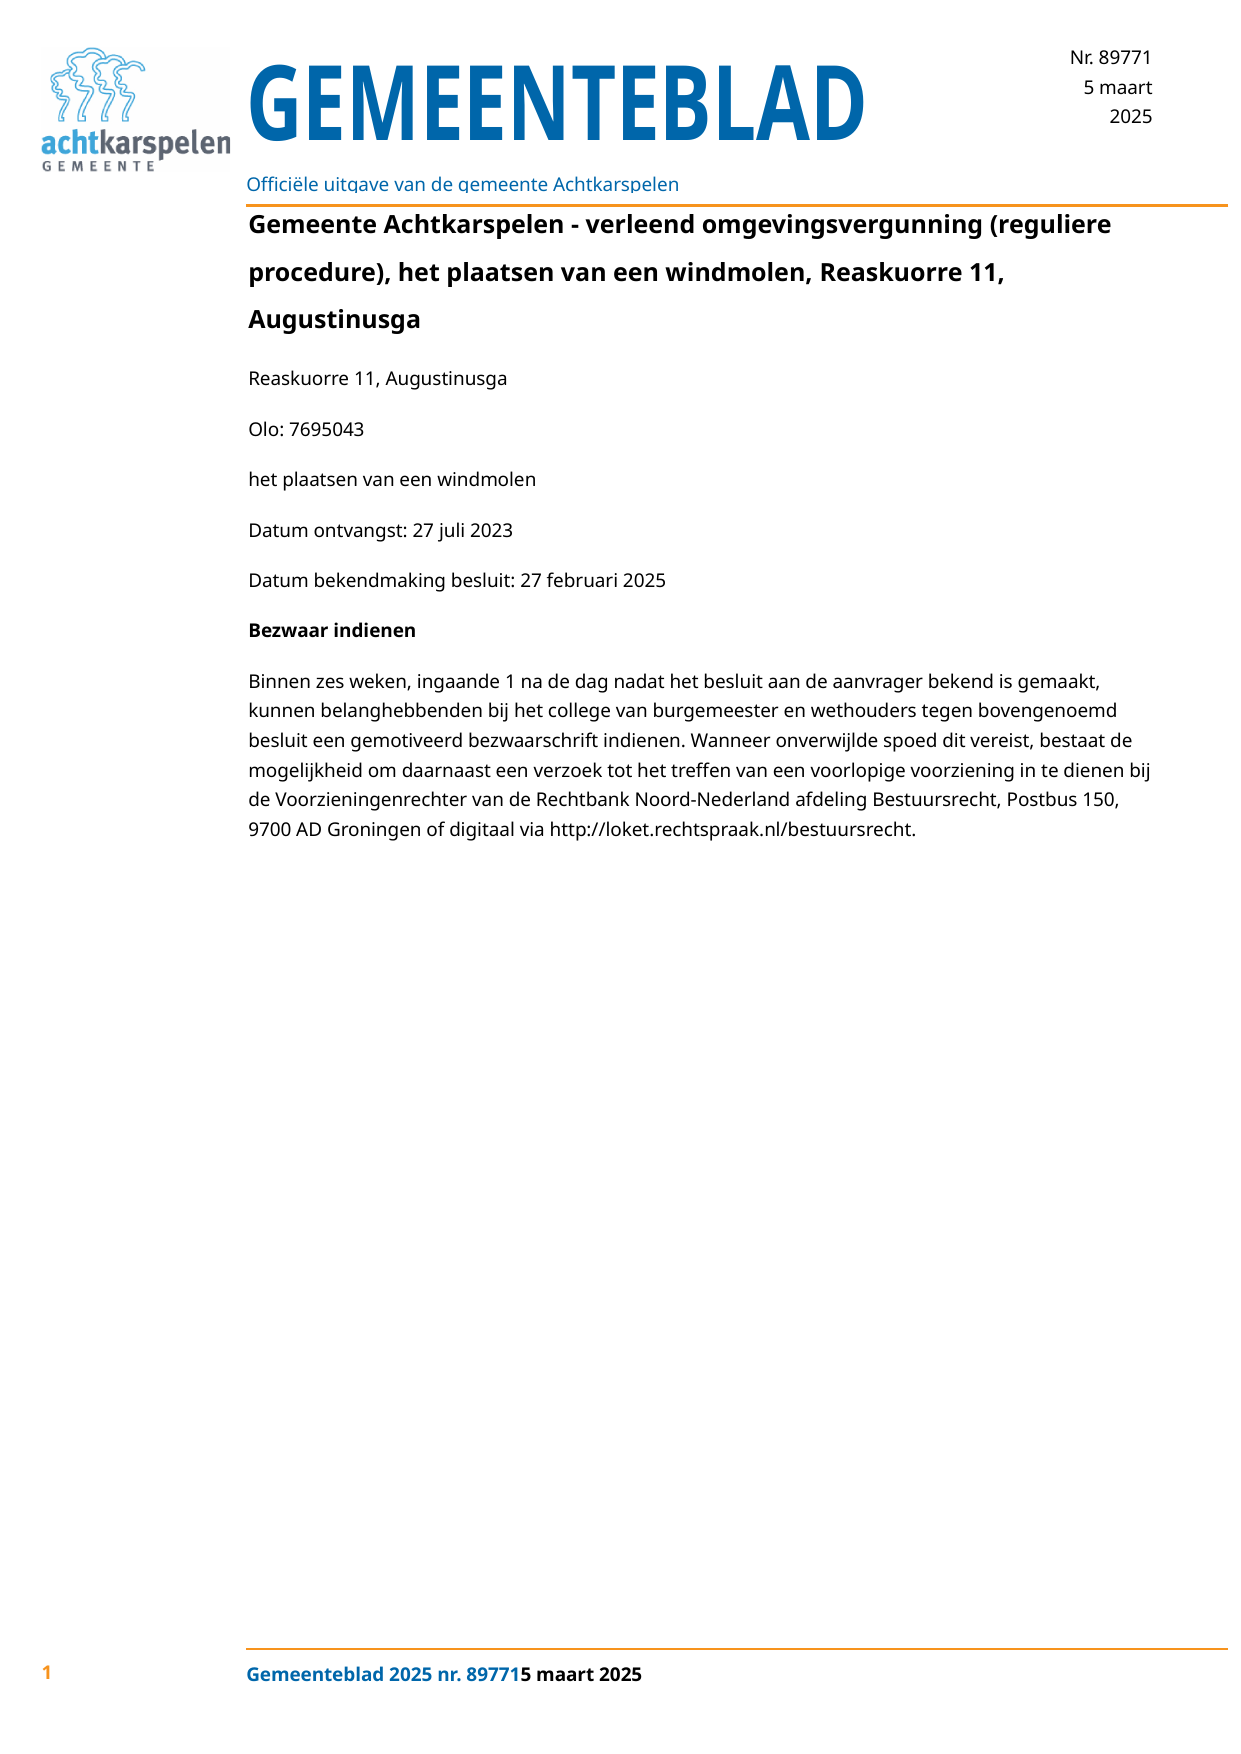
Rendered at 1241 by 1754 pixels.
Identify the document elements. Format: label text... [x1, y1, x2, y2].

text Binnen zes weken, ingaande 1 na de dag nadat het besluit aan de aanvrager bekend is gemaakt, kunnen belanghebbenden bij het college van burgemeester en wethouders tegen bovengenoemd besluit een gemotiveerd bezwaarschrift indienen. Wanneer onverwijlde spoed dit vereist, bestaat de mogelijkheid om daarnaast een verzoek tot het treffen van een voorlopige voorziening in te dienen bij de Voorzieningenrechter van de Rechtbank Noord-Nederland afdeling Bestuursrecht, Postbus 150, 9700 AD Groningen of digitaal via http://loket.rechtspraak.nl/bestuursrecht. [248, 668, 1152, 842]
text Olo: 7695043 [248, 416, 1152, 442]
text het plaatsen van een windmolen [248, 466, 1152, 492]
text Gemeente Achtkarspelen - verleend omgevingsvergunning (reguliere procedure), het plaatsen van een windmolen, Reaskuorre 11, Augustinusga [248, 207, 1152, 336]
text Bezwaar indienen [248, 618, 1152, 643]
text Datum bekendmaking besluit: 27 februari 2025 [248, 567, 1152, 593]
picture [41, 47, 231, 172]
text Datum ontvangst: 27 juli 2023 [248, 517, 1152, 542]
text Reaskuorre 11, Augustinusga [248, 366, 1152, 391]
